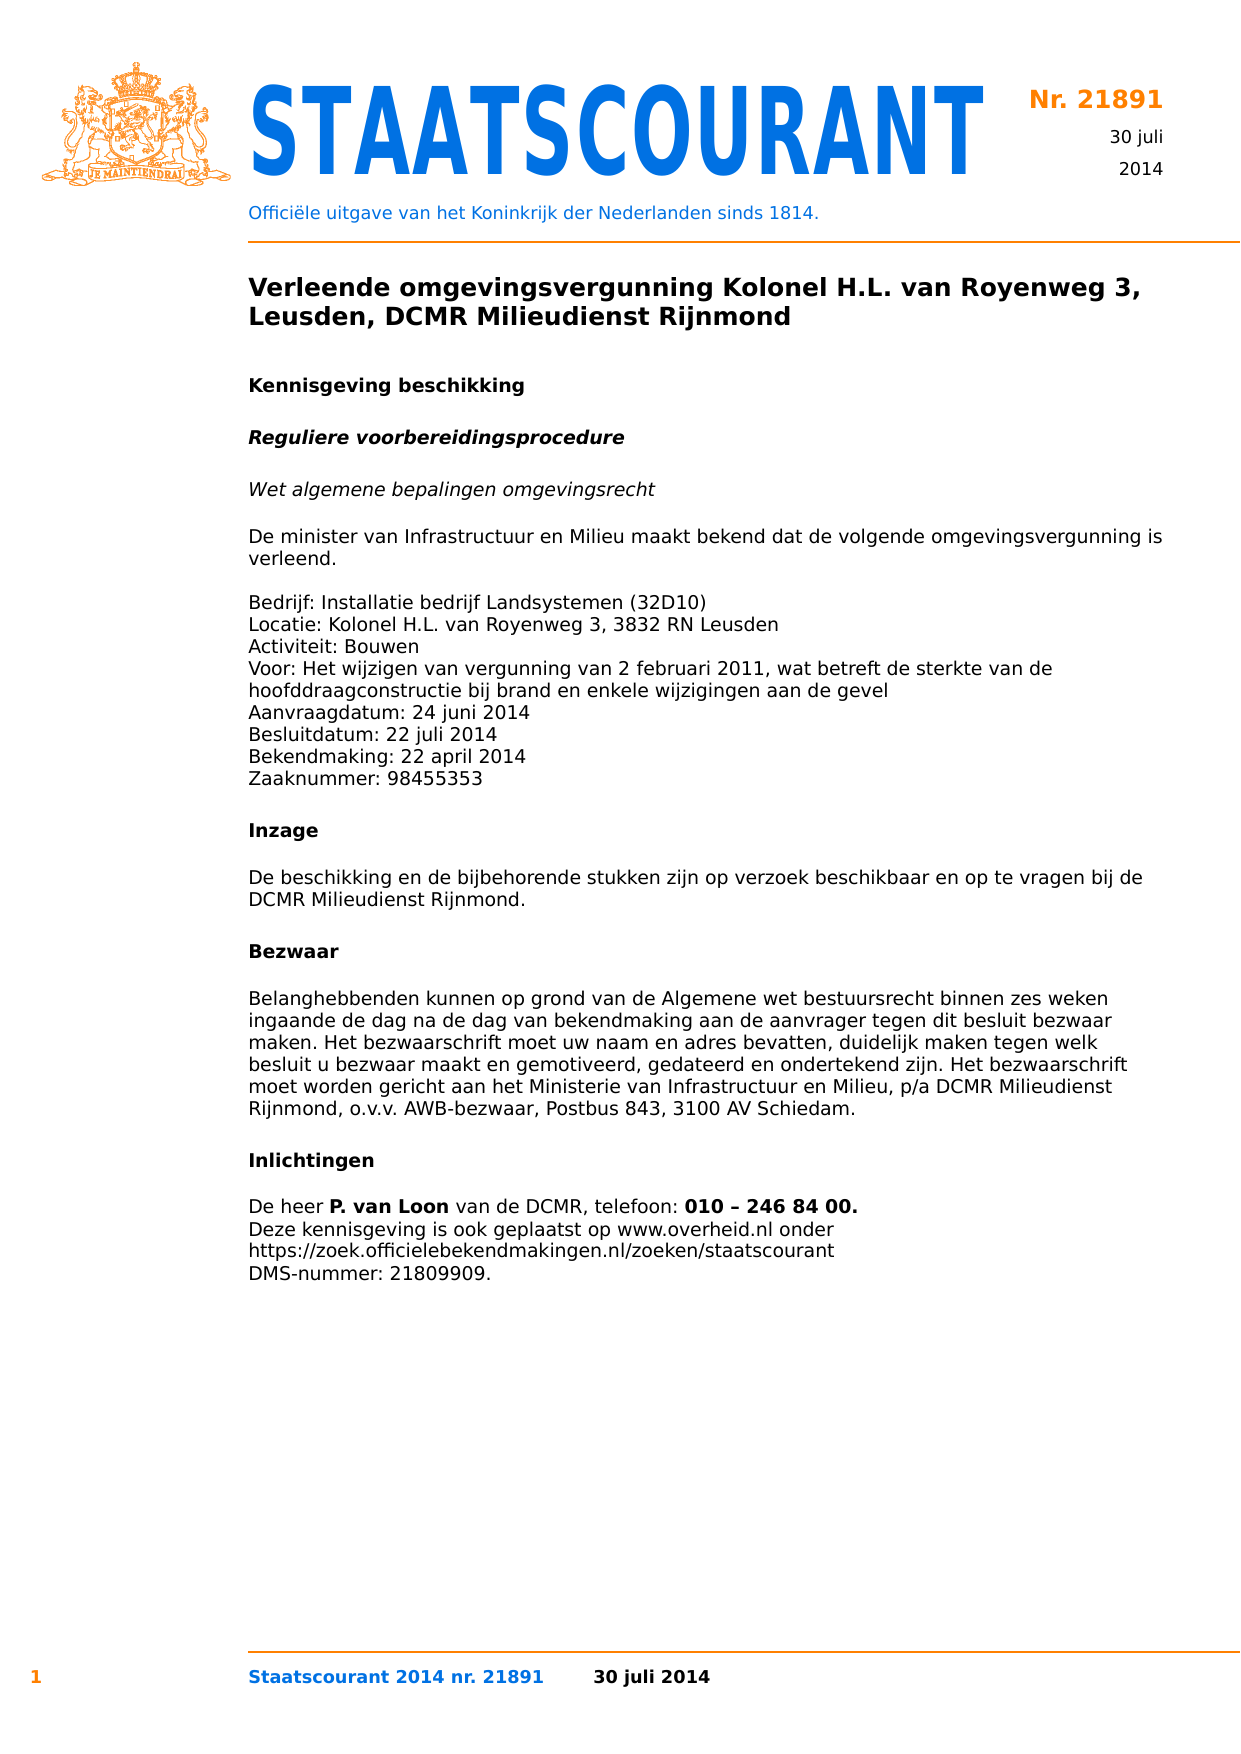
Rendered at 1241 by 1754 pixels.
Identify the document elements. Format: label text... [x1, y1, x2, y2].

table_cell 30 juli [998, 121, 1240, 153]
picture [41, 62, 231, 186]
text De minister van Infrastructuur en Milieu maakt bekend dat de volgende omgevingsvergunning is verleend. [248, 526, 1163, 570]
subtitle Verleende omgevingsvergunning Kolonel H.L. van Royenweg 3, Leusden, DCMR Milieudienst Rijnmond [248, 273, 1163, 331]
text Zaaknummer: 98455353 [248, 768, 1163, 790]
subtitle Wet algemene bepalingen omgevingsrecht [248, 479, 1163, 501]
text Voor: Het wijzigen van vergunning van 2 februari 2011, wat betreft de sterkte van de hoofddraagconstructie bij brand en enkele wijzigingen aan de gevel [248, 658, 1163, 702]
text DMS-nummer: 21809909. [248, 1262, 1163, 1284]
text Deze kennisgeving is ook geplaatst op www.overheid.nl onder https://zoek.officielebekendmakingen.nl/zoeken/staatscourant [248, 1218, 1163, 1262]
text Activiteit: Bouwen [248, 636, 1163, 658]
subtitle Inzage [248, 820, 1163, 842]
text Aanvraagdatum: 24 juni 2014 [248, 702, 1163, 724]
subtitle Inlichtingen [248, 1149, 1163, 1171]
table_header [25, 62, 248, 241]
table_cell 2014 [998, 153, 1240, 203]
table_header Nr. 21891 [998, 62, 1240, 121]
table_cell Officiële uitgave van het Koninkrijk der Nederlanden sinds 1814. [248, 203, 1240, 241]
subtitle Kennisgeving beschikking [248, 375, 1163, 397]
text De heer P. van Loon van de DCMR, telefoon: 010 – 246 84 00. [248, 1196, 1163, 1218]
text Bekendmaking: 22 april 2014 [248, 746, 1163, 768]
text Bedrijf: Installatie bedrijf Landsystemen (32D10) [248, 592, 1163, 614]
text Belanghebbenden kunnen op grond van de Algemene wet bestuursrecht binnen zes weken ingaande de dag na de dag van bekendmaking aan de aanvrager tegen dit besluit bezwaar maken. Het bezwaarschrift moet uw naam en adres bevatten, duidelijk maken tegen welk besluit u bezwaar maakt en gemotiveerd, gedateerd en ondertekend zijn. Het bezwaarschrift moet worden gericht aan het Ministerie van Infrastructuur en Milieu, p/a DCMR Milieudienst Rijnmond, o.v.v. AWB-bezwaar, Postbus 843, 3100 AV Schiedam. [248, 988, 1163, 1119]
subtitle Reguliere voorbereidingsprocedure [248, 427, 1163, 449]
table_header STAATSCOURANT [248, 62, 998, 203]
subtitle Bezwaar [248, 941, 1163, 963]
text Locatie: Kolonel H.L. van Royenweg 3, 3832 RN Leusden [248, 614, 1163, 636]
text Besluitdatum: 22 juli 2014 [248, 724, 1163, 746]
text De beschikking en de bijbehorende stukken zijn op verzoek beschikbaar en op te vragen bij de DCMR Milieudienst Rijnmond. [248, 867, 1163, 911]
